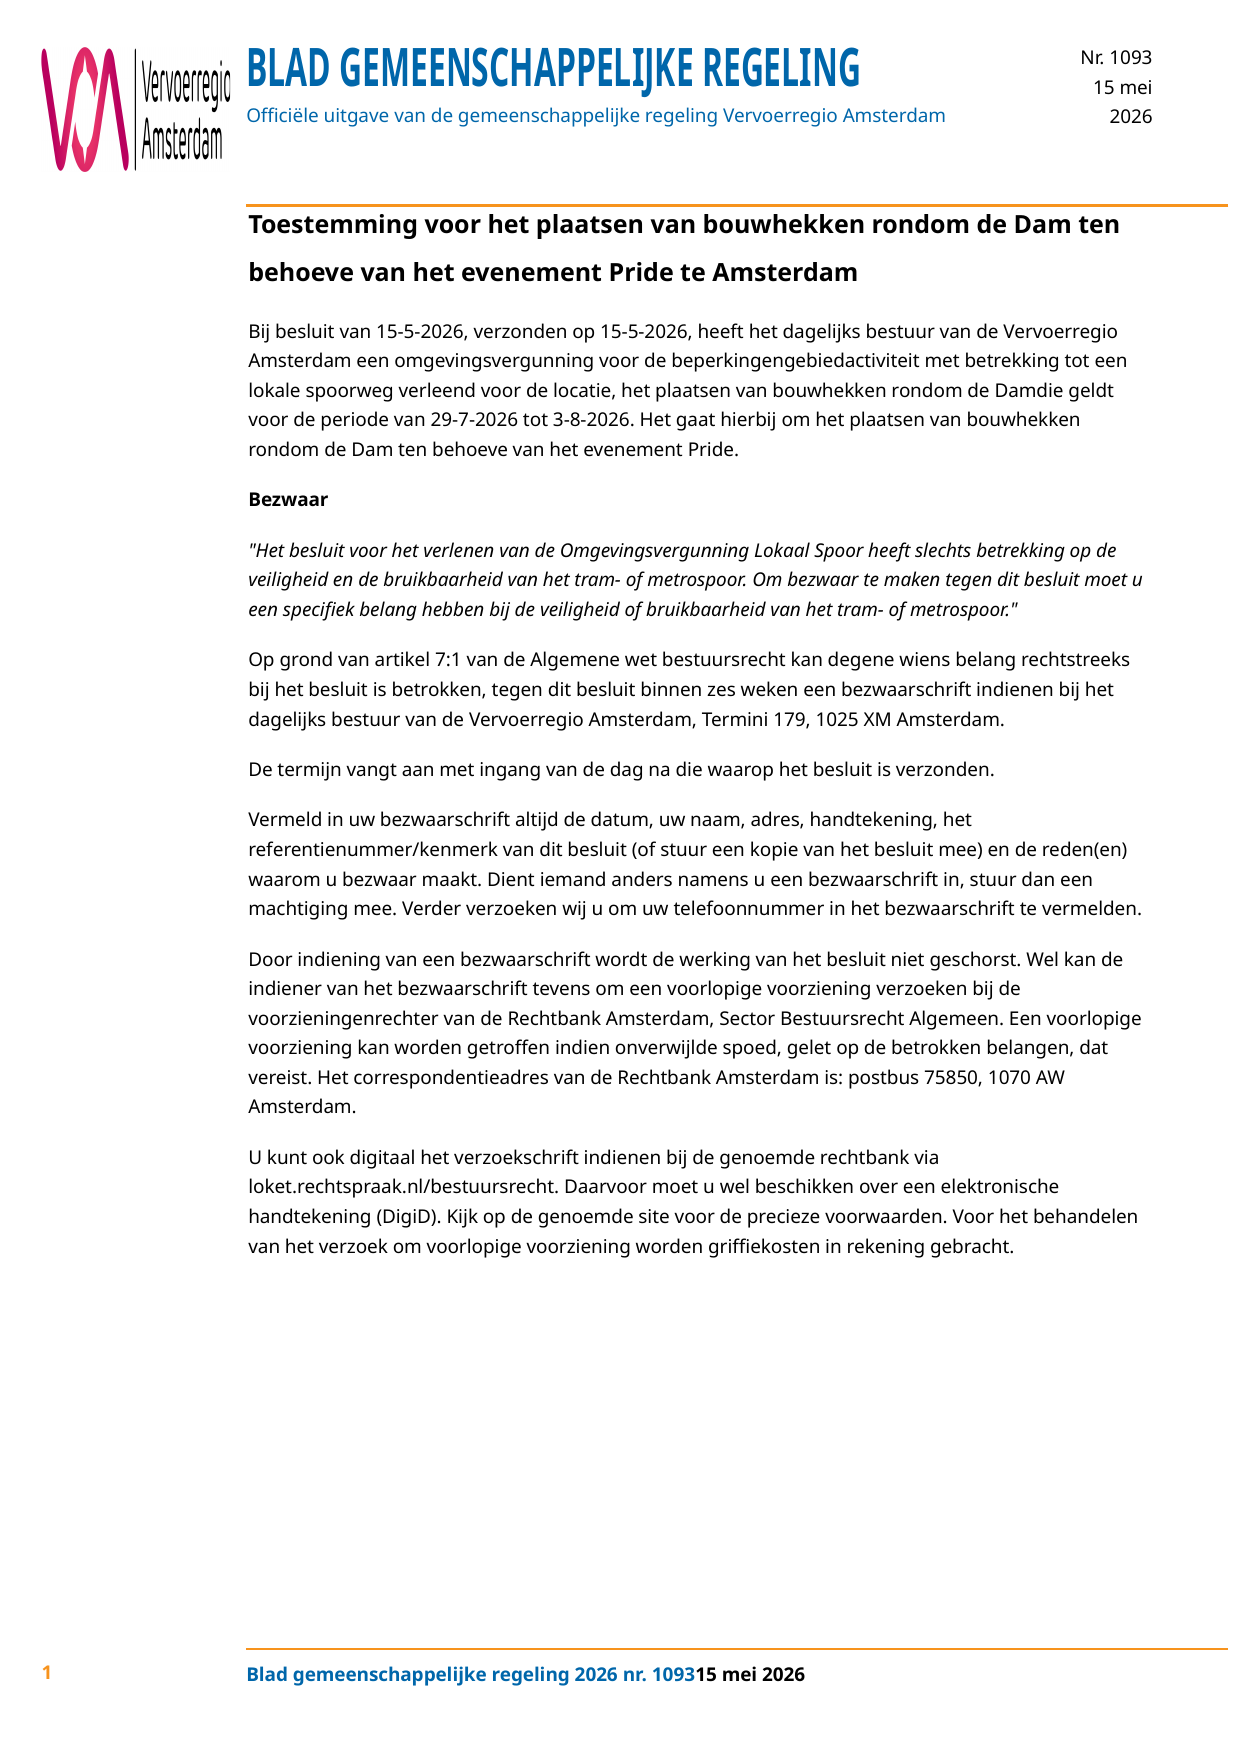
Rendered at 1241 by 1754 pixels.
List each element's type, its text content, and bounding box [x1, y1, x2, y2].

text Bezwaar [248, 487, 1152, 512]
text U kunt ook digitaal het verzoekschrift indienen bij de genoemde rechtbank via loket.rechtspraak.nl/bestuursrecht. Daarvoor moet u wel beschikken over een elektronische handtekening (DigiD). Kijk op de genoemde site voor de precieze voorwaarden. Voor het behandelen van het verzoek om voorlopige voorziening worden griffiekosten in rekening gebracht. [248, 1144, 1152, 1259]
text Op grond van artikel 7:1 van de Algemene wet bestuursrecht kan degene wiens belang rechtstreeks bij het besluit is betrokken, tegen dit besluit binnen zes weken een bezwaarschrift indienen bij het dagelijks bestuur van de Vervoerregio Amsterdam, Termini 179, 1025 XM Amsterdam. [248, 647, 1152, 732]
picture [41, 47, 231, 172]
text "Het besluit voor het verlenen van de Omgevingsvergunning Lokaal Spoor heeft slechts betrekking op de veiligheid en de bruikbaarheid van het tram- of metrospoor. Om bezwaar te maken tegen dit besluit moet u een specifiek belang hebben bij de veiligheid of bruikbaarheid van het tram- of metrospoor." [248, 537, 1152, 622]
text Vermeld in uw bezwaarschrift altijd de datum, uw naam, adres, handtekening, het referentienummer/kenmerk van dit besluit (of stuur een kopie van het besluit mee) en de reden(en) waarom u bezwaar maakt. Dient iemand anders namens u een bezwaarschrift in, stuur dan een machtiging mee. Verder verzoeken wij u om uw telefoonnummer in het bezwaarschrift te vermelden. [248, 807, 1152, 921]
text Bij besluit van 15-5-2026, verzonden op 15-5-2026, heeft het dagelijks bestuur van de Vervoerregio Amsterdam een omgevingsvergunning voor de beperkingengebiedactiviteit met betrekking tot een lokale spoorweg verleend voor de locatie, het plaatsen van bouwhekken rondom de Damdie geldt voor de periode van 29-7-2026 tot 3-8-2026. Het gaat hierbij om het plaatsen van bouwhekken rondom de Dam ten behoeve van het evenement Pride. [248, 318, 1152, 462]
text Toestemming voor het plaatsen van bouwhekken rondom de Dam ten behoeve van het evenement Pride te Amsterdam [248, 207, 1152, 288]
text De termijn vangt aan met ingang van de dag na die waarop het besluit is verzonden. [248, 756, 1152, 782]
text Door indiening van een bezwaarschrift wordt de werking van het besluit niet geschorst. Wel kan de indiener van het bezwaarschrift tevens om een voorlopige voorziening verzoeken bij de voorzieningenrechter van de Rechtbank Amsterdam, Sector Bestuursrecht Algemeen. Een voorlopige voorziening kan worden getroffen indien onverwijlde spoed, gelet op de betrokken belangen, dat vereist. Het correspondentieadres van de Rechtbank Amsterdam is: postbus 75850, 1070 AW Amsterdam. [248, 946, 1152, 1119]
